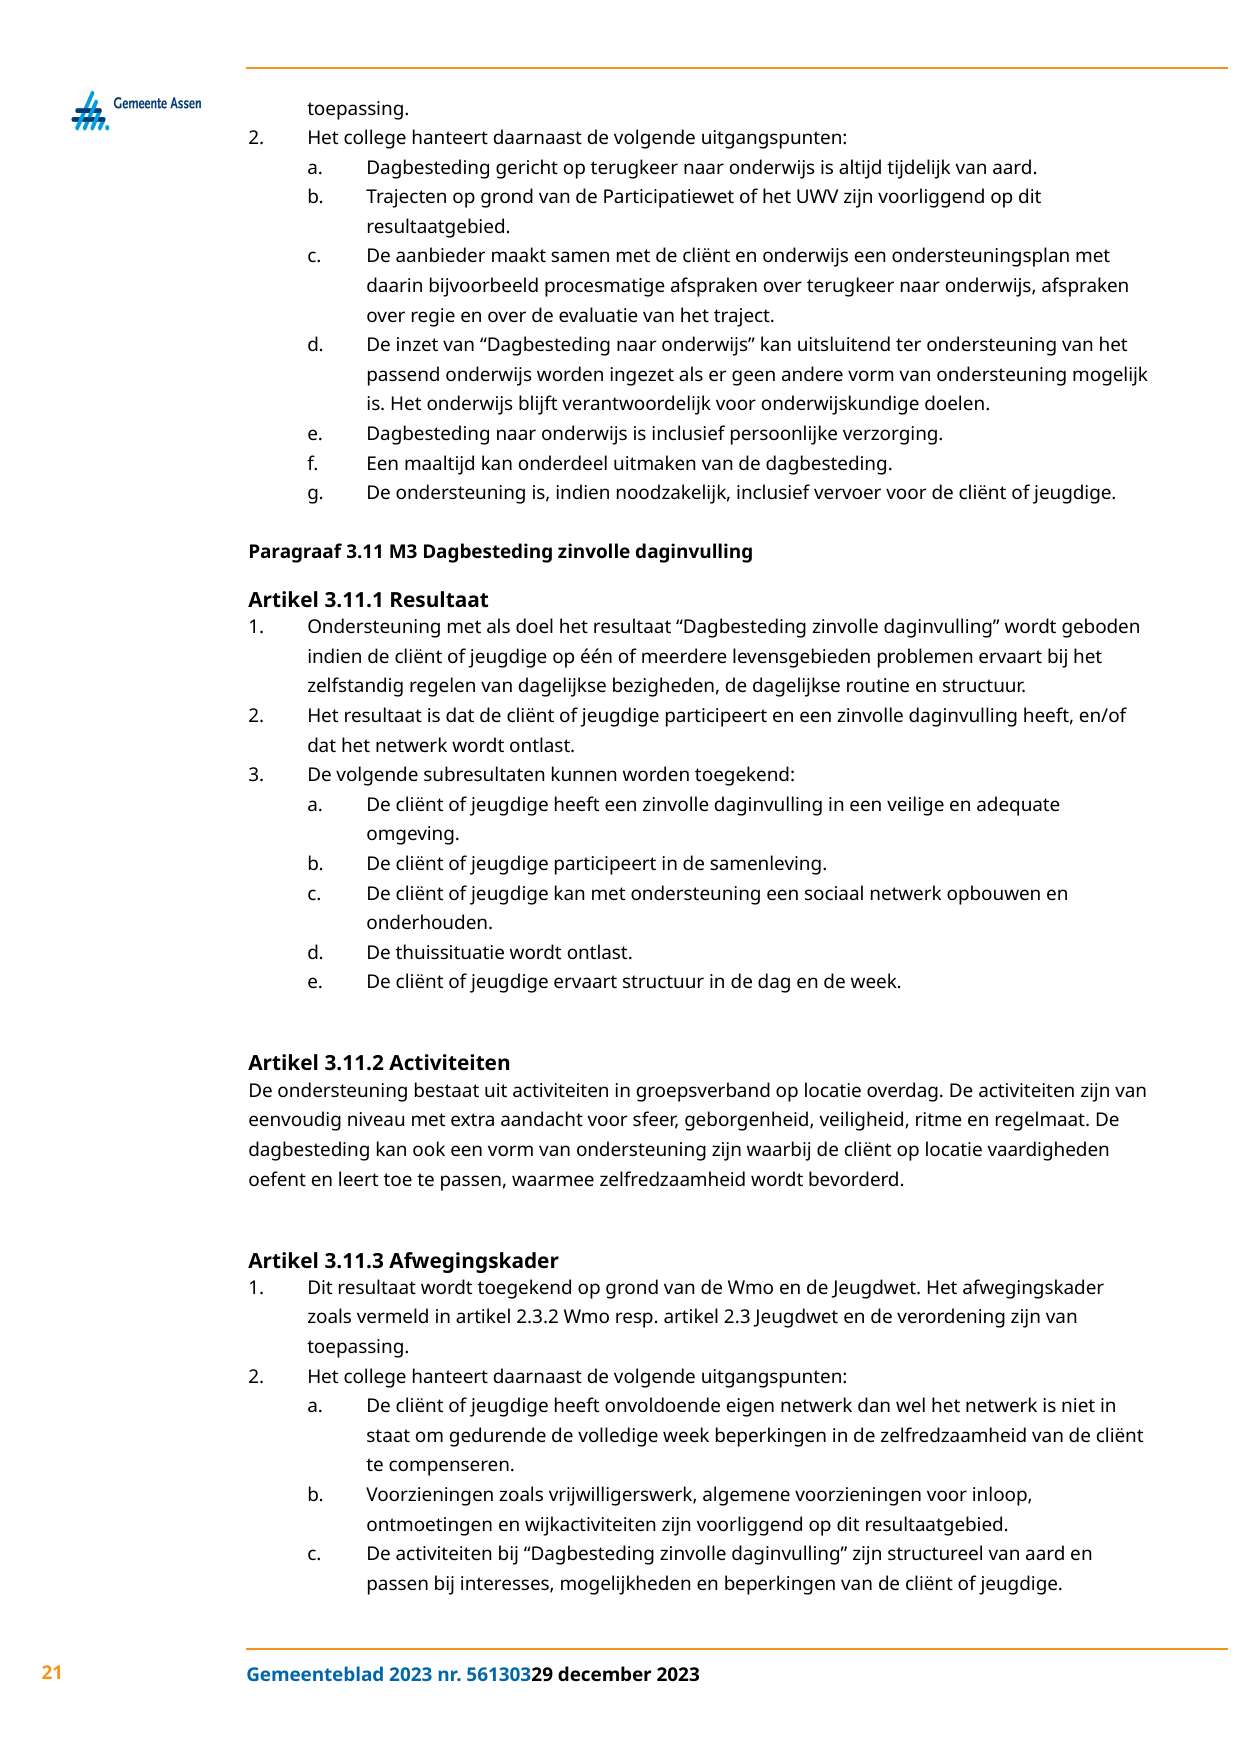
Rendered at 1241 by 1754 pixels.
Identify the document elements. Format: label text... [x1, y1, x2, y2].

list De thuissituatie wordt ontlast. [307, 939, 1152, 965]
list De activiteiten bij “Dagbesteding zinvolle daginvulling” zijn structureel van aard en passen bij interesses, mogelijkheden en beperkingen van de cliënt of jeugdige. [307, 1540, 1152, 1596]
list De aanbieder maakt samen met de cliënt en onderwijs een ondersteuningsplan met daarin bijvoorbeeld procesmatige afspraken over terugkeer naar onderwijs, afspraken over regie en over de evaluatie van het traject. [307, 243, 1152, 328]
list De volgende subresultaten kunnen worden toegekend: [248, 761, 1152, 787]
list Het college hanteert daarnaast de volgende uitgangspunten: [248, 124, 1152, 150]
list Voorzieningen zoals vrijwilligerswerk, algemene voorzieningen voor inloop, ontmoetingen en wijkactiviteiten zijn voorliggend op dit resultaatgebied. [307, 1481, 1152, 1537]
text Artikel 3.11.1 Resultaat [248, 585, 1152, 613]
list Dagbesteding gericht op terugkeer naar onderwijs is altijd tijdelijk van aard. [307, 154, 1152, 180]
list toepassing. [248, 95, 1152, 121]
text Artikel 3.11.2 Activiteiten [248, 1048, 1152, 1077]
list Ondersteuning met als doel het resultaat “Dagbesteding zinvolle daginvulling” wordt geboden indien de cliënt of jeugdige op één of meerdere levensgebieden problemen ervaart bij het zelfstandig regelen van dagelijkse bezigheden, de dagelijkse routine en structuur. [248, 613, 1152, 698]
list De cliënt of jeugdige heeft onvoldoende eigen netwerk dan wel het netwerk is niet in staat om gedurende de volledige week beperkingen in de zelfredzaamheid van de cliënt te compenseren. [307, 1392, 1152, 1477]
list De cliënt of jeugdige kan met ondersteuning een sociaal netwerk opbouwen en onderhouden. [307, 880, 1152, 935]
list De inzet van “Dagbesteding naar onderwijs” kan uitsluitend ter ondersteuning van het passend onderwijs worden ingezet als er geen andere vorm van ondersteuning mogelijk is. Het onderwijs blijft verantwoordelijk voor onderwijskundige doelen. [307, 331, 1152, 416]
text Paragraaf 3.11 M3 Dagbesteding zinvolle daginvulling [248, 538, 1152, 564]
list Dagbesteding naar onderwijs is inclusief persoonlijke verzorging. [307, 420, 1152, 446]
list Het resultaat is dat de cliënt of jeugdige participeert en een zinvolle daginvulling heeft, en/of dat het netwerk wordt ontlast. [248, 702, 1152, 758]
list Een maaltijd kan onderdeel uitmaken van de dagbesteding. [307, 450, 1152, 476]
list De ondersteuning is, indien noodzakelijk, inclusief vervoer voor de cliënt of jeugdige. [307, 479, 1152, 505]
list De cliënt of jeugdige participeert in de samenleving. [307, 850, 1152, 876]
picture [41, 47, 231, 172]
list Het college hanteert daarnaast de volgende uitgangspunten: [248, 1363, 1152, 1389]
list Dit resultaat wordt toegekend op grond van de Wmo en de Jeugdwet. Het afwegingskader zoals vermeld in artikel 2.3.2 Wmo resp. artikel 2.3 Jeugdwet en de verordening zijn van toepassing. [248, 1274, 1152, 1359]
list De cliënt of jeugdige ervaart structuur in de dag en de week. [307, 968, 1152, 994]
list De cliënt of jeugdige heeft een zinvolle daginvulling in een veilige en adequate omgeving. [307, 791, 1152, 846]
list Trajecten op grond van de Participatiewet of het UWV zijn voorliggend op dit resultaatgebied. [307, 183, 1152, 239]
text Artikel 3.11.3 Afwegingskader [248, 1246, 1152, 1274]
text De ondersteuning bestaat uit activiteiten in groepsverband op locatie overdag. De activiteiten zijn van eenvoudig niveau met extra aandacht voor sfeer, geborgenheid, veiligheid, ritme en regelmaat. De dagbesteding kan ook een vorm van ondersteuning zijn waarbij de cliënt op locatie vaardigheden oefent en leert toe te passen, waarmee zelfredzaamheid wordt bevorderd. [248, 1077, 1152, 1191]
